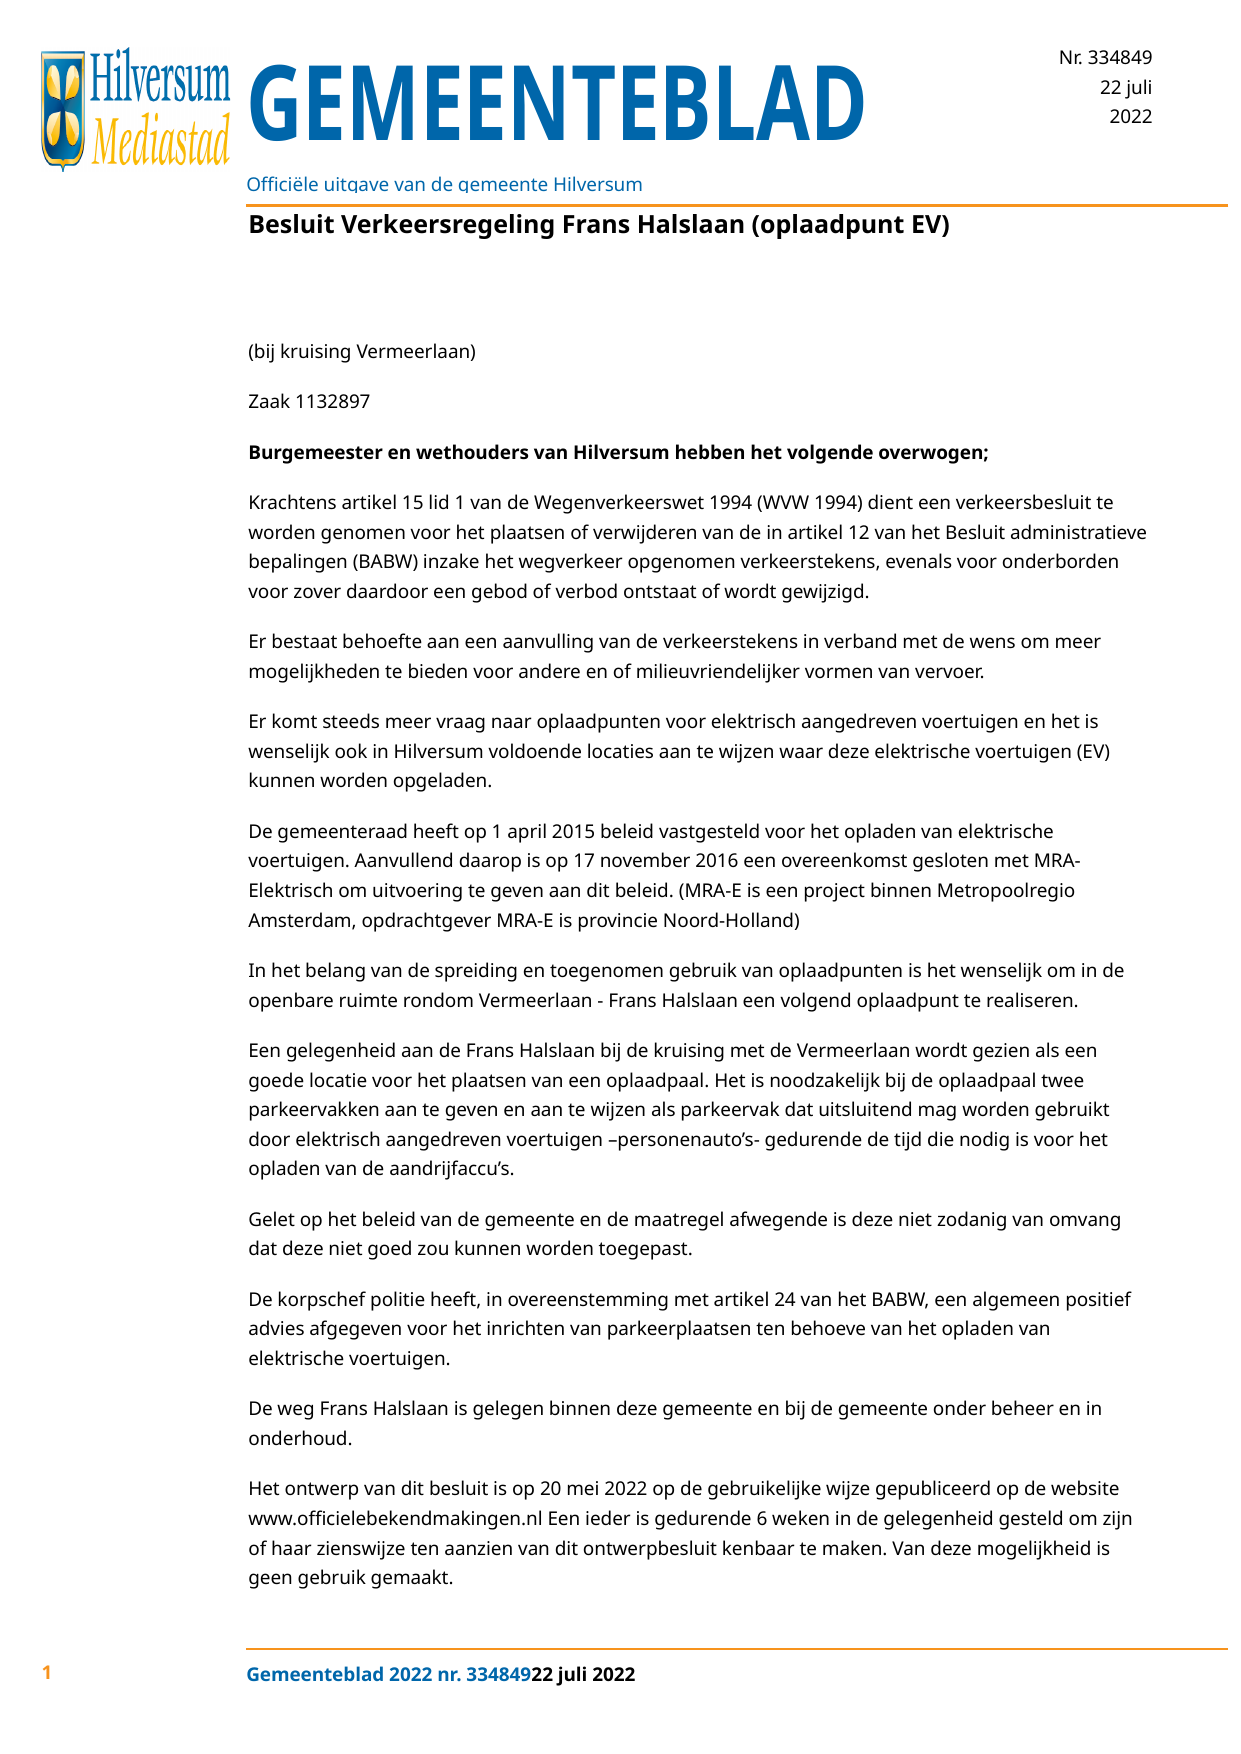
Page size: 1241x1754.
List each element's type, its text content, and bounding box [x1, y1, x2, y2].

text Burgemeester en wethouders van Hilversum hebben het volgende overwogen; [248, 439, 1152, 464]
text De korpschef politie heeft, in overeenstemming met artikel 24 van het BABW, een algemeen positief advies afgegeven voor het inrichten van parkeerplaatsen ten behoeve van het opladen van elektrische voertuigen. [248, 1286, 1152, 1371]
text Er bestaat behoefte aan een aanvulling van de verkeerstekens in verband met de wens om meer mogelijkheden te bieden voor andere en of milieuvriendelijker vormen van vervoer. [248, 628, 1152, 684]
text De gemeenteraad heeft op 1 april 2015 beleid vastgesteld voor het opladen van elektrische voertuigen. Aanvullend daarop is op 17 november 2016 een overeenkomst gesloten met MRA-Elektrisch om uitvoering te geven aan dit beleid. (MRA-E is een project binnen Metropoolregio Amsterdam, opdrachtgever MRA-E is provincie Noord-Holland) [248, 818, 1152, 932]
text Besluit Verkeersregeling Frans Halslaan (oplaadpunt EV) [248, 207, 1152, 241]
text Er komt steeds meer vraag naar oplaadpunten voor elektrisch aangedreven voertuigen en het is wenselijk ook in Hilversum voldoende locaties aan te wijzen waar deze elektrische voertuigen (EV) kunnen worden opgeladen. [248, 708, 1152, 793]
text Zaak 1132897 [248, 388, 1152, 414]
text Gelet op het beleid van de gemeente en de maatregel afwegende is deze niet zodanig van omvang dat deze niet goed zou kunnen worden toegepast. [248, 1206, 1152, 1261]
picture [41, 47, 231, 172]
text Het ontwerp van dit besluit is op 20 mei 2022 op de gebruikelijke wijze gepubliceerd op de website www.officielebekendmakingen.nl Een ieder is gedurende 6 weken in de gelegenheid gesteld om zijn of haar zienswijze ten aanzien van dit ontwerpbesluit kenbaar te maken. Van deze mogelijkheid is geen gebruik gemaakt. [248, 1476, 1152, 1590]
text In het belang van de spreiding en toegenomen gebruik van oplaadpunten is het wenselijk om in de openbare ruimte rondom Vermeerlaan - Frans Halslaan een volgend oplaadpunt te realiseren. [248, 957, 1152, 1012]
text Een gelegenheid aan de Frans Halslaan bij de kruising met de Vermeerlaan wordt gezien als een goede locatie voor het plaatsen van een oplaadpaal. Het is noodzakelijk bij de oplaadpaal twee parkeervakken aan te geven en aan te wijzen als parkeervak dat uitsluitend mag worden gebruikt door elektrisch aangedreven voertuigen –personenauto’s- gedurende de tijd die nodig is voor het opladen van de aandrijfaccu’s. [248, 1037, 1152, 1181]
text Krachtens artikel 15 lid 1 van de Wegenverkeerswet 1994 (WVW 1994) dient een verkeersbesluit te worden genomen voor het plaatsen of verwijderen van de in artikel 12 van het Besluit administratieve bepalingen (BABW) inzake het wegverkeer opgenomen verkeerstekens, evenals voor onderborden voor zover daardoor een gebod of verbod ontstaat of wordt gewijzigd. [248, 489, 1152, 604]
text De weg Frans Halslaan is gelegen binnen deze gemeente en bij de gemeente onder beheer en in onderhoud. [248, 1396, 1152, 1451]
text (bij kruising Vermeerlaan) [248, 338, 1152, 364]
